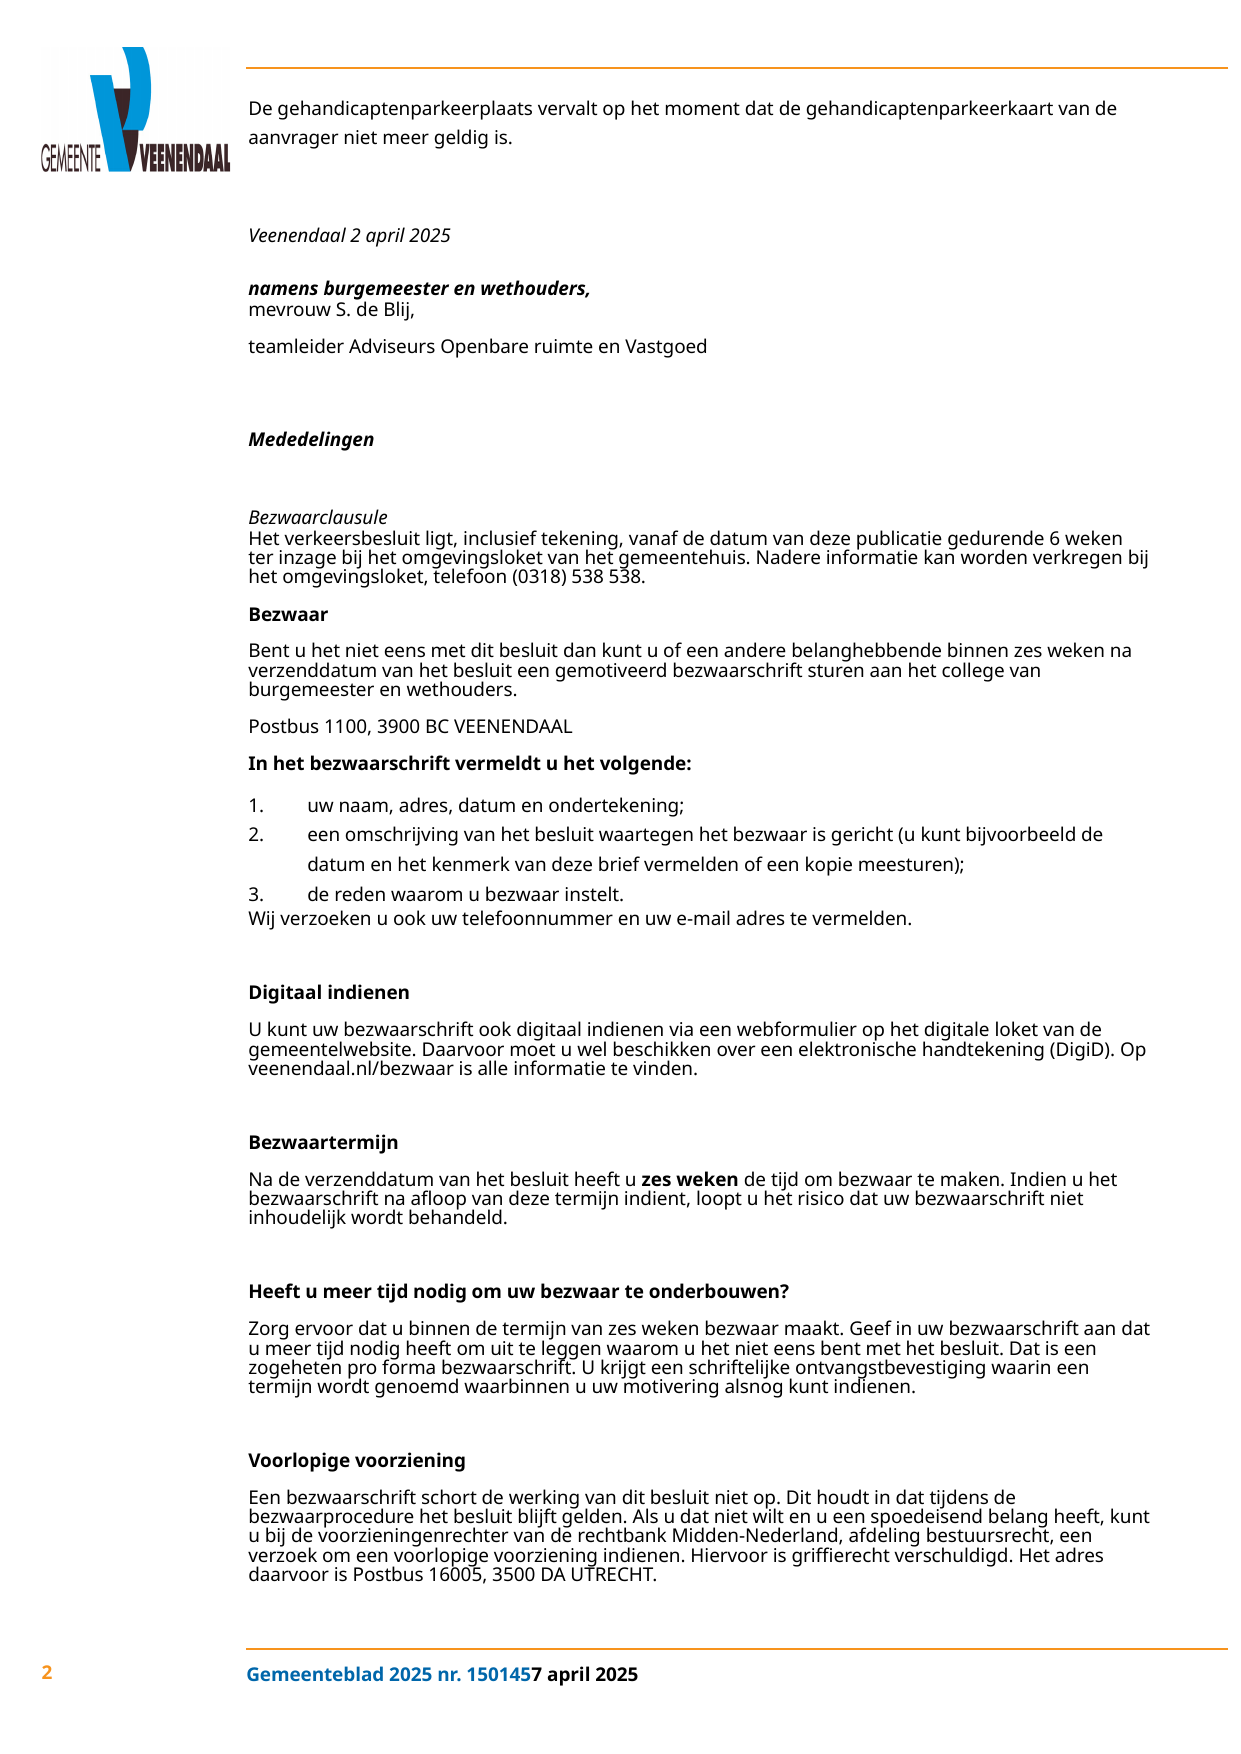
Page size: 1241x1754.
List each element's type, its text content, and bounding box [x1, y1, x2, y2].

text Een bezwaarschrift schort de werking van dit besluit niet op. Dit houdt in dat tijdens de bezwaarprocedure het besluit blijft gelden. Als u dat niet wilt en u een spoedeisend belang heeft, kunt u bij de voorzieningenrechter van de rechtbank Midden-Nederland, afdeling bestuursrecht, een verzoek om een voorlopige voorziening indienen. Hiervoor is griffierecht verschuldigd. Het adres daarvoor is Postbus 16005, 3500 DA UTRECHT. [248, 1489, 1152, 1585]
picture [41, 47, 130, 172]
text Veenendaal 2 april 2025 [248, 223, 1152, 248]
text Bezwaartermijn [248, 1134, 1152, 1153]
list uw naam, adres, datum en ondertekening; [248, 792, 1152, 818]
text De gehandicaptenparkeerplaats vervalt op het moment dat de gehandicaptenparkeerkaart van de aanvrager niet meer geldig is. [248, 95, 1152, 150]
text U kunt uw bezwaarschrift ook digitaal indienen via een webformulier op het digitale loket van de gemeentelwebsite. Daarvoor moet u wel beschikken over een elektronische handtekening (DigiD). Op veenendaal.nl/bezwaar is alle informatie te vinden. [248, 1021, 1152, 1079]
text Heeft u meer tijd nodig om uw bezwaar te onderbouwen? [248, 1283, 1152, 1302]
text Het verkeersbesluit ligt, inclusief tekening, vanaf de datum van deze publicatie gedurende 6 weken ter inzage bij het omgevingsloket van het gemeentehuis. Nadere informatie kan worden verkregen bij het omgevingsloket, telefoon (0318) 538 538. [248, 530, 1152, 588]
text Wij verzoeken u ook uw telefoonnummer en uw e-mail adres te vermelden. [248, 910, 1152, 929]
text Bezwaarclausule [248, 504, 1152, 530]
text Digitaal indienen [248, 984, 1152, 1003]
text Zorg ervoor dat u binnen de termijn van zes weken bezwaar maakt. Geef in uw bezwaarschrift aan dat u meer tijd nodig heeft om uit te leggen waarom u het niet eens bent met het besluit. Dat is een zogeheten pro forma bezwaarschrift. U krijgt een schriftelijke ontvangstbevestiging waarin een termijn wordt genoemd waarbinnen u uw motivering alsnog kunt indienen. [248, 1320, 1152, 1397]
text Mededelingen [248, 426, 1152, 451]
text In het bezwaarschrift vermeldt u het volgende: [248, 755, 1152, 774]
text mevrouw S. de Blij, [248, 301, 1152, 321]
text Bent u het niet eens met dit besluit dan kunt u of een andere belanghebbende binnen zes weken na verzenddatum van het besluit een gemotiveerd bezwaarschrift sturen aan het college van burgemeester en wethouders. [248, 642, 1152, 700]
picture [123, 47, 231, 172]
text Voorlopige voorziening [248, 1452, 1152, 1471]
text Bezwaar [248, 606, 1152, 625]
text Na de verzenddatum van het besluit heeft u zes weken de tijd om bezwaar te maken. Indien u het bezwaarschrift na afloop van deze termijn indient, loopt u het risico dat uw bezwaarschrift niet inhoudelijk wordt behandeld. [248, 1171, 1152, 1228]
list de reden waarom u bezwaar instelt. [248, 881, 1152, 906]
text teamleider Adviseurs Openbare ruimte en Vastgoed [248, 338, 1152, 357]
list een omschrijving van het besluit waartegen het bezwaar is gericht (u kunt bijvoorbeeld de datum en het kenmerk van deze brief vermelden of een kopie meesturen); [248, 822, 1152, 877]
text Postbus 1100, 3900 BC VEENENDAAL [248, 718, 1152, 737]
text namens burgemeester en wethouders, [248, 276, 1152, 301]
